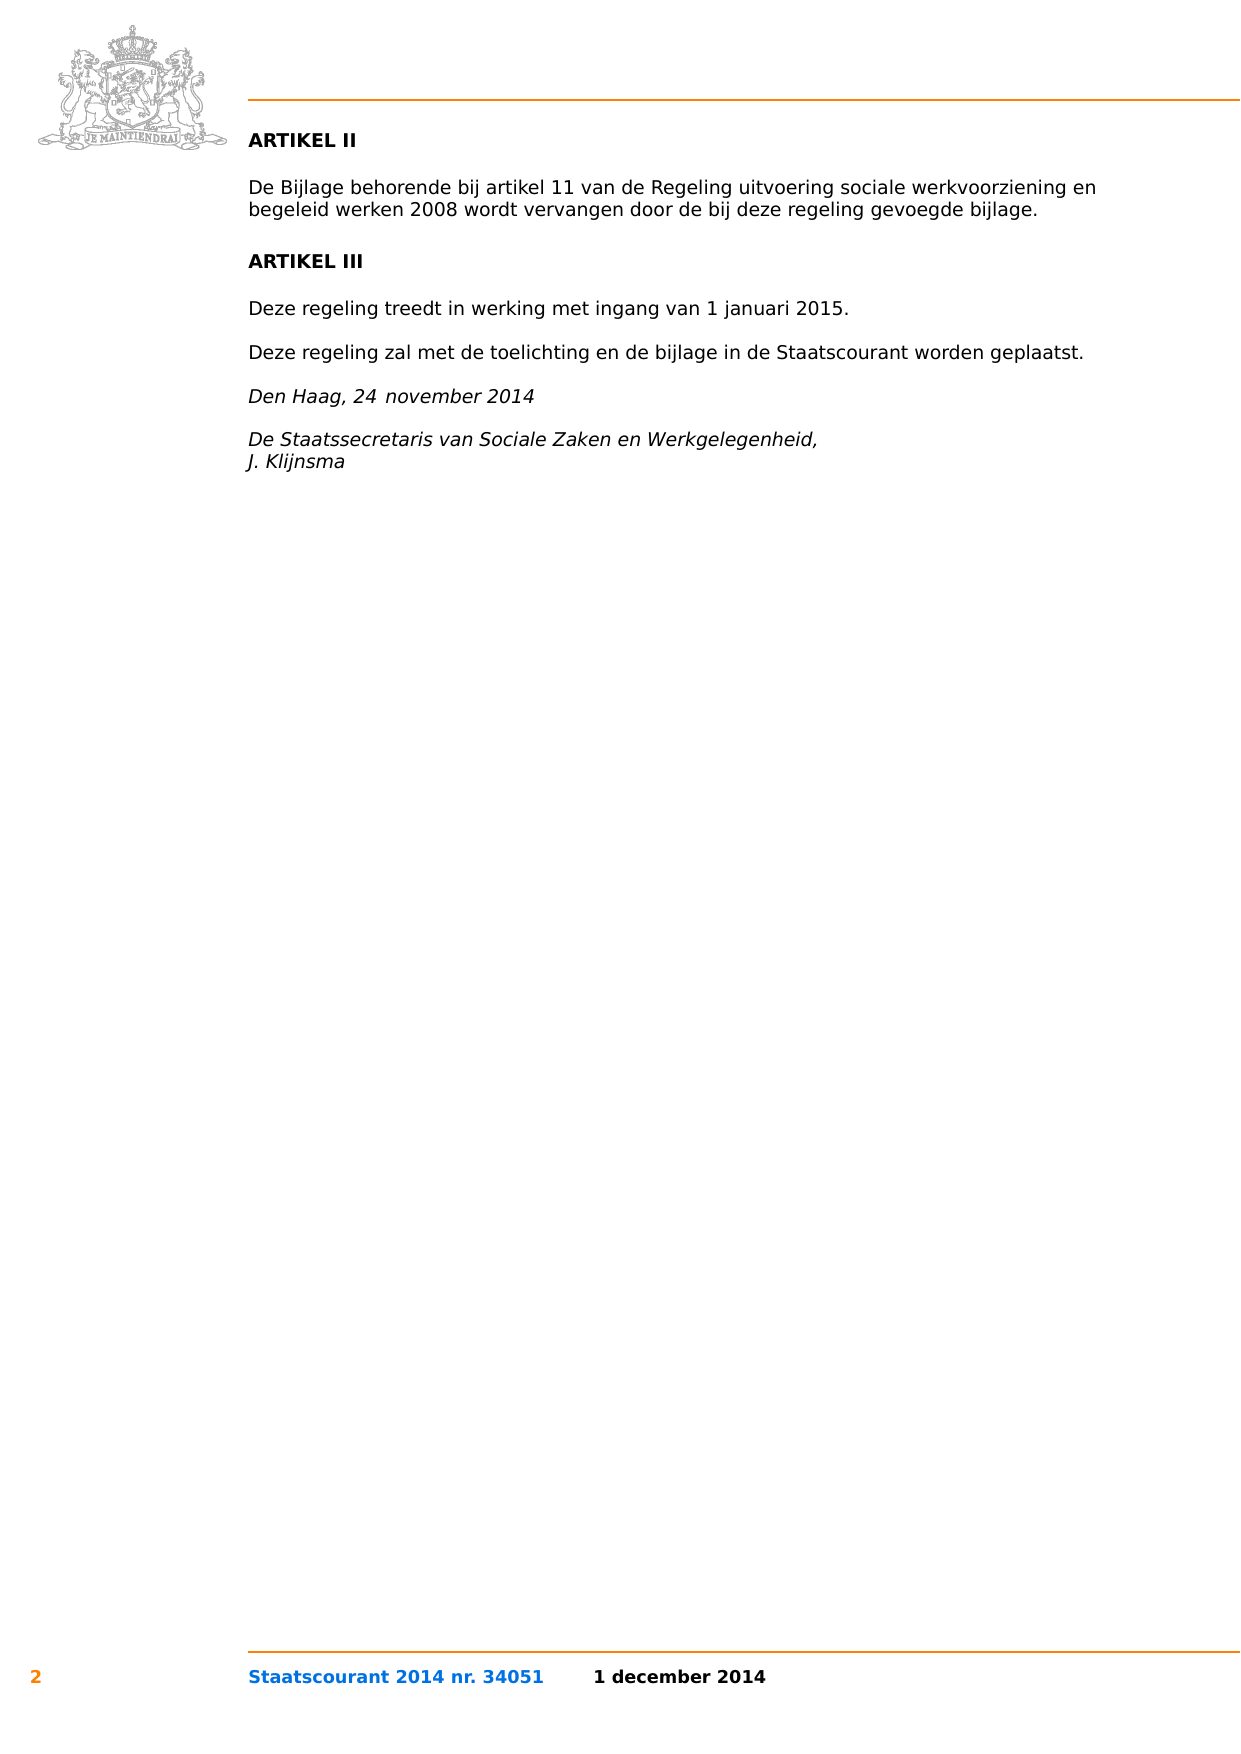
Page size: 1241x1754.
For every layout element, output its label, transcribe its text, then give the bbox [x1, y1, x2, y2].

text Deze regeling treedt in werking met ingang van 1 januari 2015. [248, 298, 1163, 320]
text Den Haag, 24 november 2014 [248, 386, 1163, 407]
text De Staatssecretaris van Sociale Zaken en Werkgelegenheid, J. Klijnsma [248, 429, 1163, 473]
subtitle ARTIKEL III [248, 251, 1163, 273]
picture [38, 25, 227, 150]
subtitle ARTIKEL II [248, 130, 1163, 152]
text Deze regeling zal met de toelichting en de bijlage in de Staatscourant worden geplaatst. [248, 342, 1163, 364]
text De Bijlage behorende bij artikel 11 van de Regeling uitvoering sociale werkvoorziening en begeleid werken 2008 wordt vervangen door de bij deze regeling gevoegde bijlage. [248, 177, 1163, 221]
